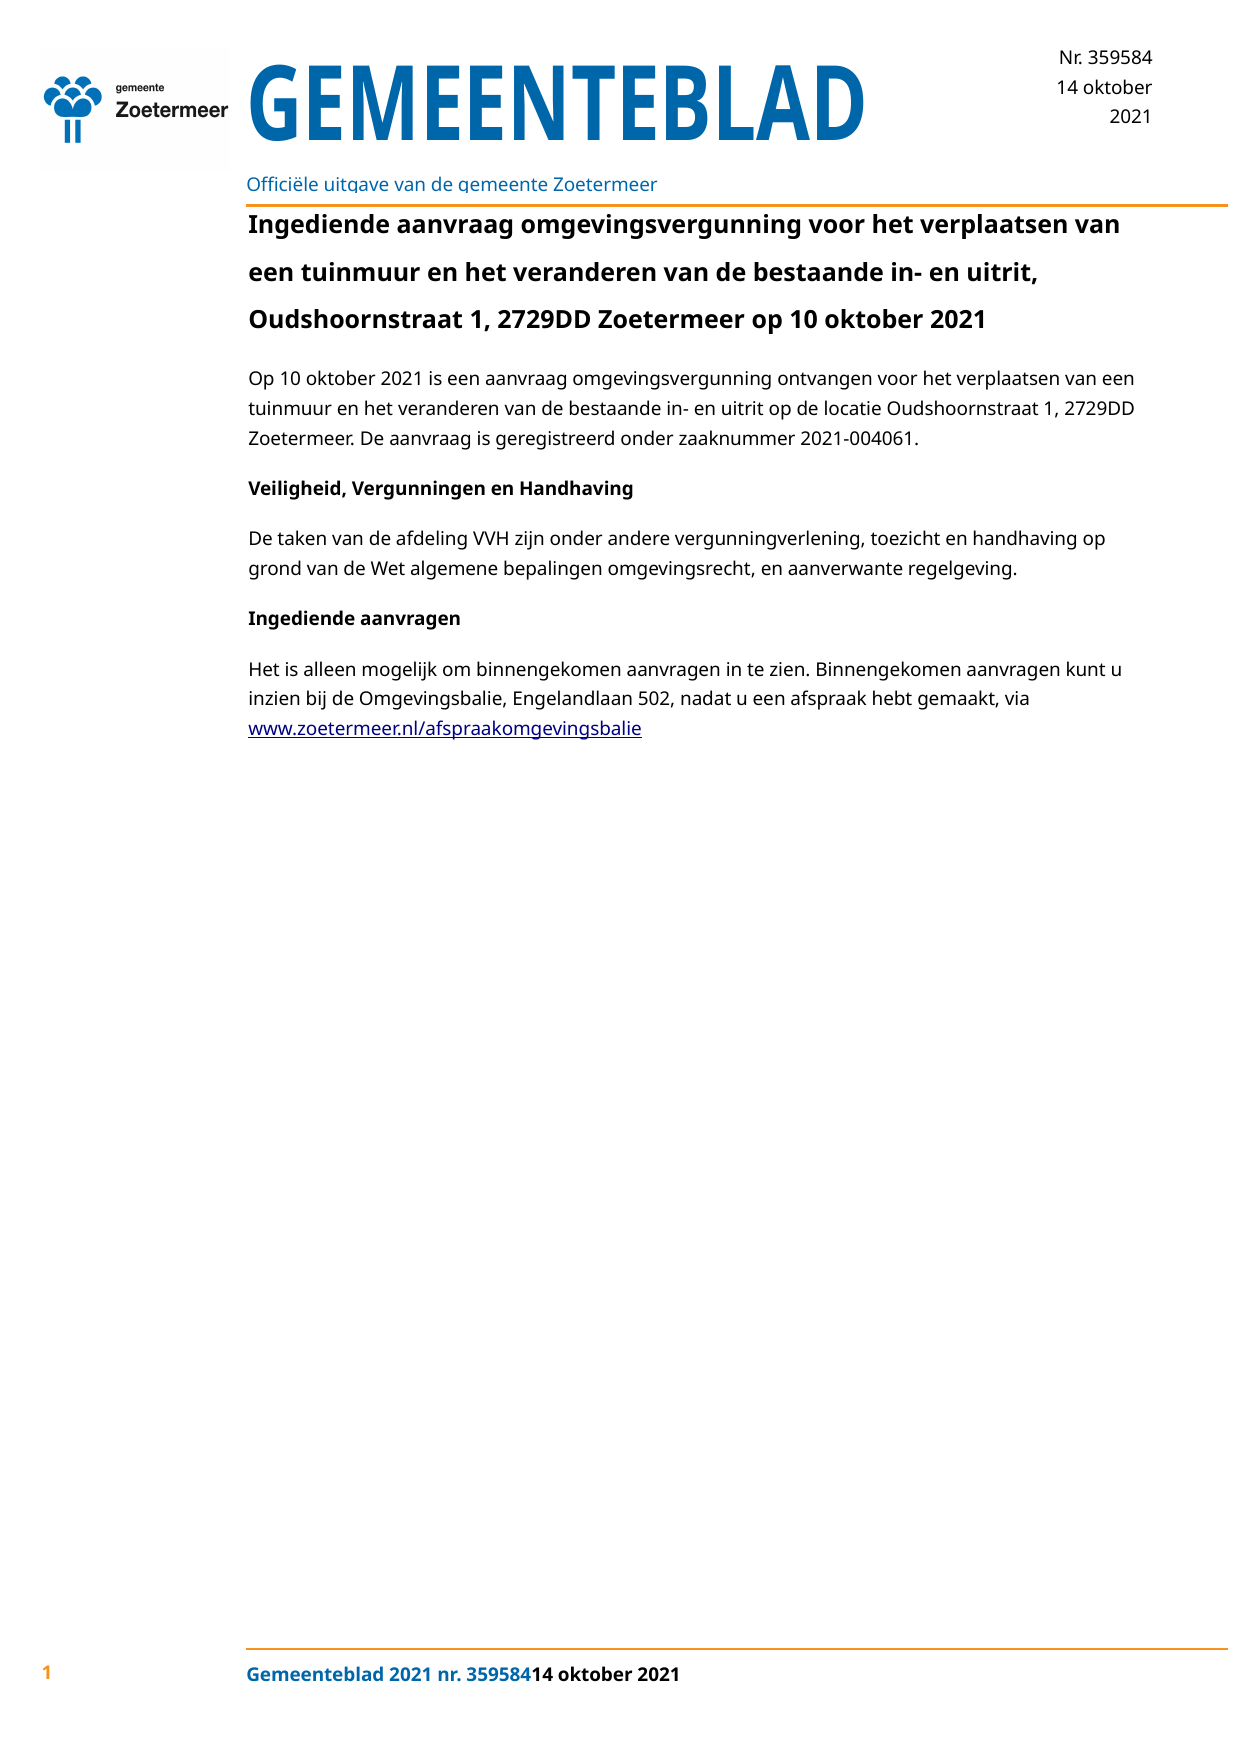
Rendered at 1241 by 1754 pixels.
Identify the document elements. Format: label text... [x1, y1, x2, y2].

text De taken van de afdeling VVH zijn onder andere vergunningverlening, toezicht en handhaving op grond van de Wet algemene bepalingen omgevingsrecht, en aanverwante regelgeving. [248, 526, 1152, 581]
text Ingediende aanvragen [248, 606, 1152, 631]
text Ingediende aanvraag omgevingsvergunning voor het verplaatsen van een tuinmuur en het veranderen van de bestaande in- en uitrit, Oudshoornstraat 1, 2729DD Zoetermeer op 10 oktober 2021 [248, 207, 1152, 336]
text Veiligheid, Vergunningen en Handhaving [248, 475, 1152, 501]
picture [41, 47, 231, 172]
text Op 10 oktober 2021 is een aanvraag omgevingsvergunning ontvangen voor het verplaatsen van een tuinmuur en het veranderen van de bestaande in- en uitrit op de locatie Oudshoornstraat 1, 2729DD Zoetermeer. De aanvraag is geregistreerd onder zaaknummer 2021-004061. [248, 366, 1152, 450]
text Het is alleen mogelijk om binnengekomen aanvragen in te zien. Binnengekomen aanvragen kunt u inzien bij de Omgevingsbalie, Engelandlaan 502, nadat u een afspraak hebt gemaakt, via www.zoetermeer.nl/afspraakomgevingsbalie [248, 656, 1152, 741]
